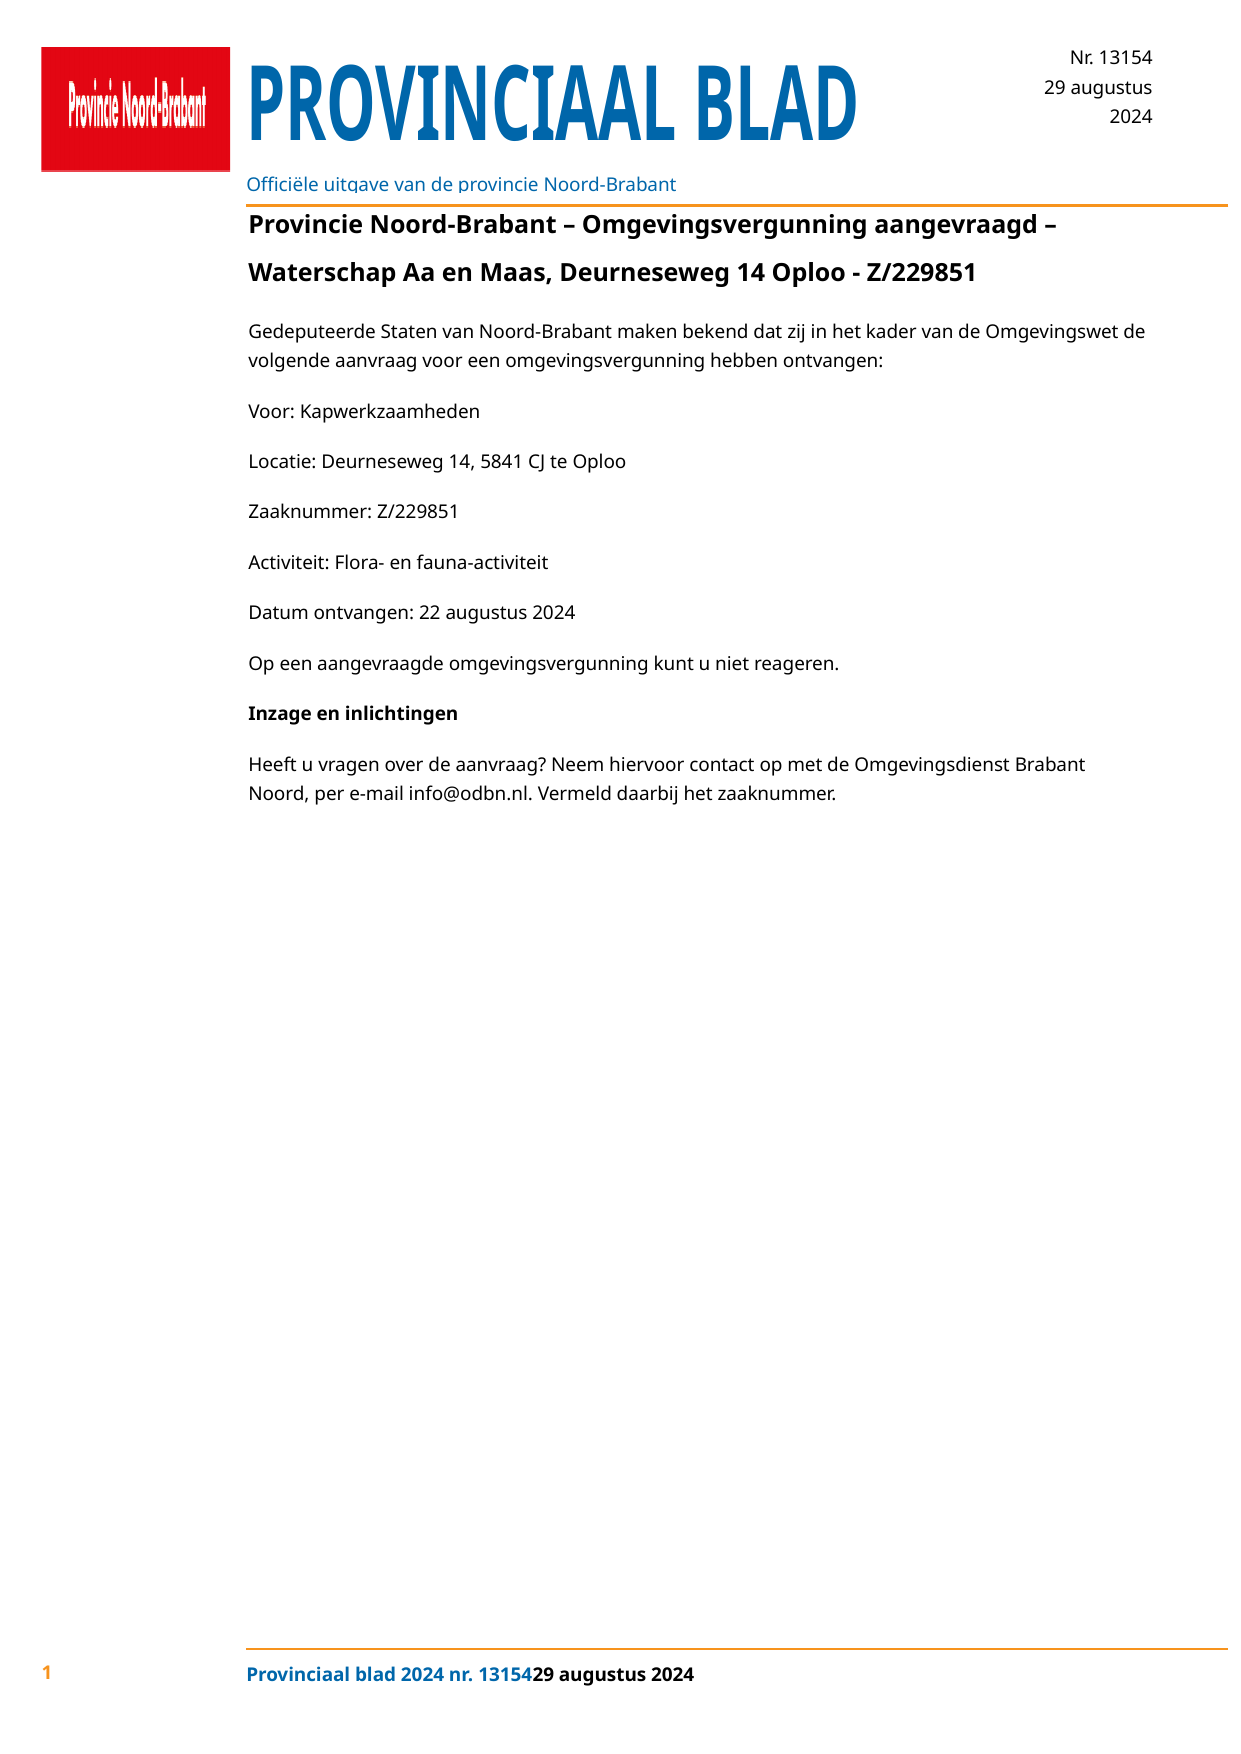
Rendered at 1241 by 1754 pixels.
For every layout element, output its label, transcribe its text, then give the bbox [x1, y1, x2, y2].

text Zaaknummer: Z/229851 [248, 499, 1152, 524]
text Op een aangevraagde omgevingsvergunning kunt u niet reageren. [248, 650, 1152, 676]
text Gedeputeerde Staten van Noord-Brabant maken bekend dat zij in het kader van de Omgevingswet de volgende aanvraag voor een omgevingsvergunning hebben ontvangen: [248, 318, 1152, 373]
text Inzage en inlichtingen [248, 700, 1152, 726]
text Activiteit: Flora- en fauna-activiteit [248, 549, 1152, 575]
text Datum ontvangen: 22 augustus 2024 [248, 599, 1152, 625]
text Heeft u vragen over de aanvraag? Neem hiervoor contact op met de Omgevingsdienst Brabant Noord, per e-mail info@odbn.nl. Vermeld daarbij het zaaknummer. [248, 751, 1152, 806]
text Voor: Kapwerkzaamheden [248, 398, 1152, 424]
text Locatie: Deurneseweg 14, 5841 CJ te Oploo [248, 448, 1152, 474]
text Provincie Noord-Brabant – Omgevingsvergunning aangevraagd – Waterschap Aa en Maas, Deurneseweg 14 Oploo - Z/229851 [248, 207, 1152, 288]
picture [41, 47, 231, 172]
